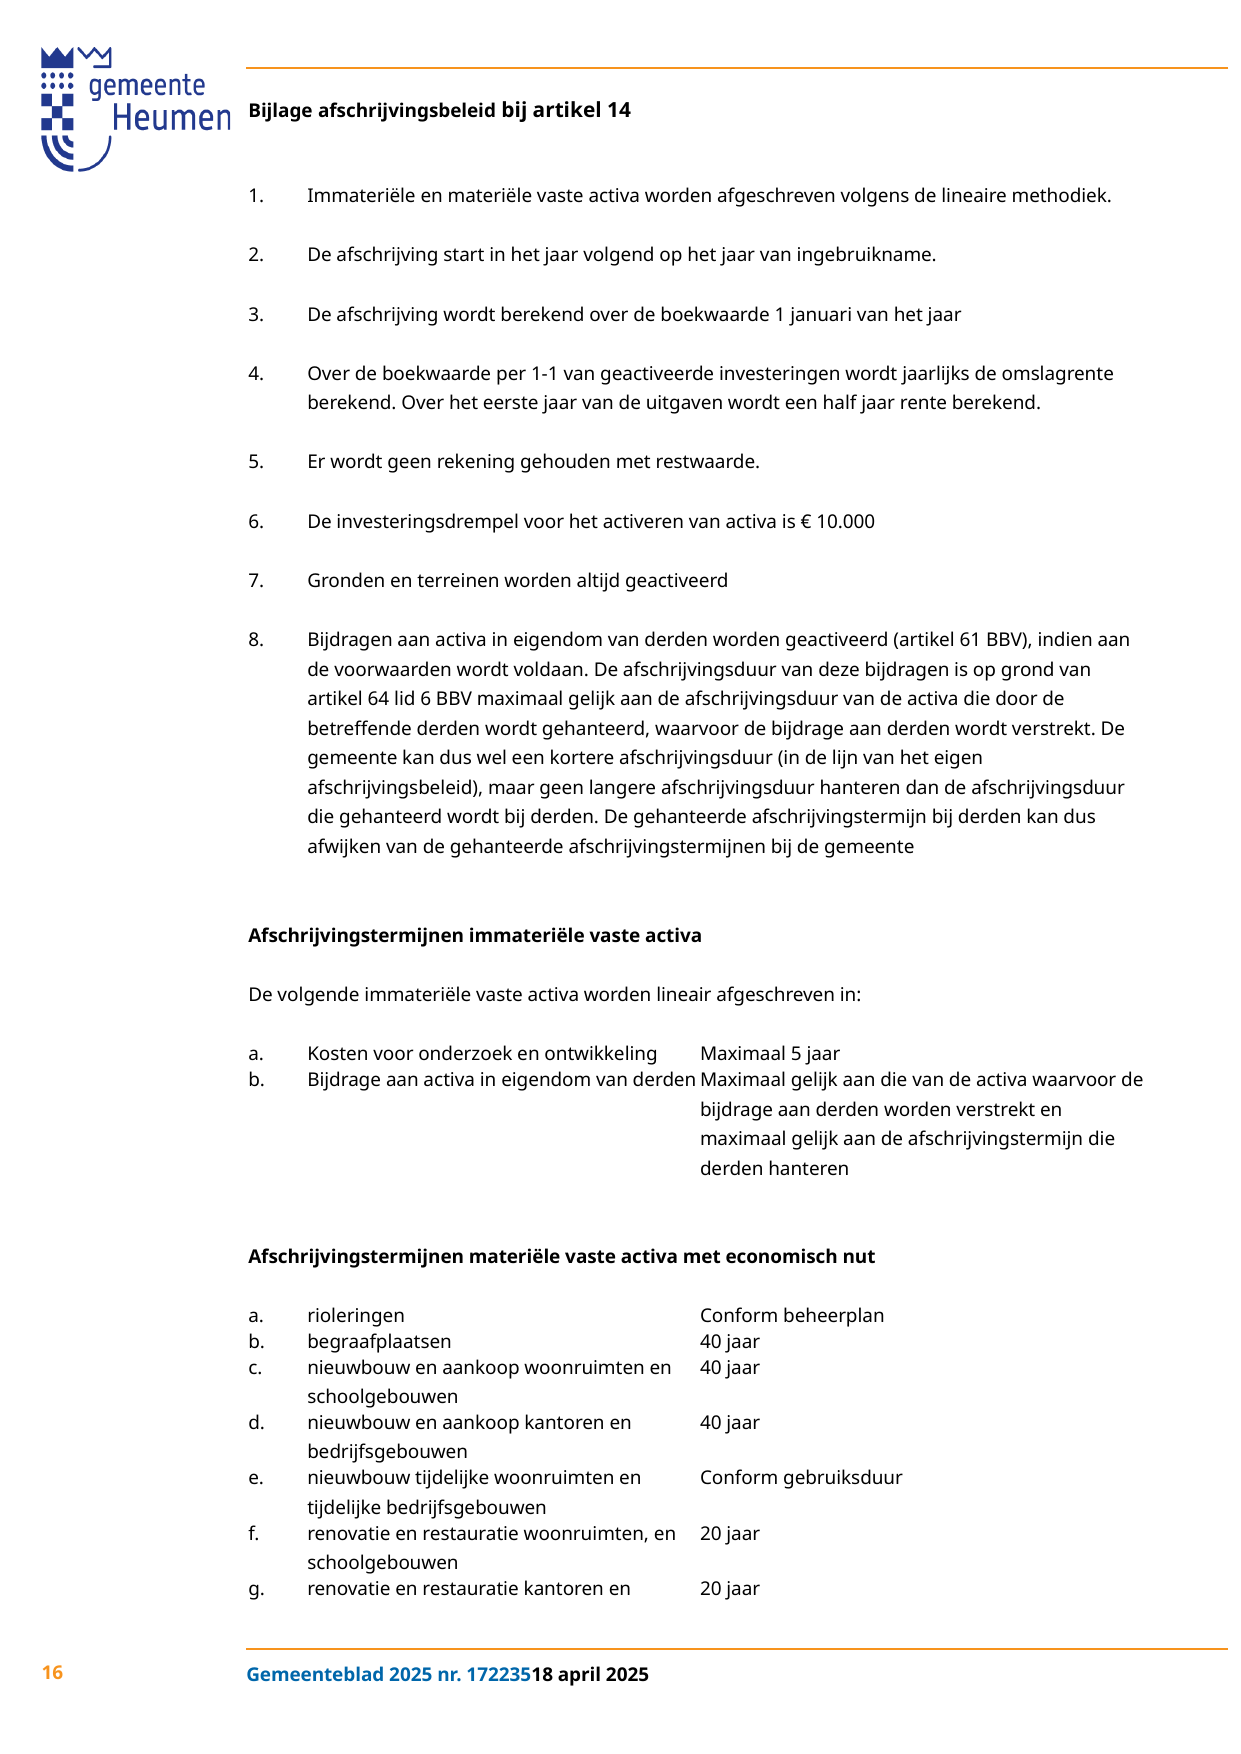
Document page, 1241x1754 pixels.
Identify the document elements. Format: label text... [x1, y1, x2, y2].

table_header rioleringen [248, 1303, 700, 1328]
table_cell begraafplaatsen [248, 1328, 700, 1354]
picture [41, 47, 231, 172]
text Afschrijvingstermijnen immateriële vaste activa [248, 922, 1152, 948]
list Over de boekwaarde per 1-1 van geactiveerde investeringen wordt jaarlijks de omslagrente berekend. Over het eerste jaar van de uitgaven wordt een half jaar rente berekend. [248, 360, 1152, 415]
table_cell 20 jaar [700, 1575, 1152, 1601]
table_cell 40 jaar [700, 1354, 1152, 1409]
table_header Conform beheerplan [700, 1303, 1152, 1328]
table_cell 40 jaar [700, 1409, 1152, 1464]
list Er wordt geen rekening gehouden met restwaarde. [248, 449, 1152, 474]
table_cell renovatie en restauratie kantoren en [248, 1575, 700, 1601]
table_cell Bijdrage aan activa in eigendom van derden [248, 1066, 700, 1181]
table_cell 20 jaar [700, 1520, 1152, 1575]
table_cell Maximaal gelijk aan die van de activa waarvoor de bijdrage aan derden worden verstrekt en maximaal gelijk aan de afschrijvingstermijn die derden hanteren [700, 1066, 1152, 1181]
text Bijlage afschrijvingsbeleid bij artikel 14 [248, 95, 1152, 123]
text De volgende immateriële vaste activa worden lineair afgeschreven in: [248, 981, 1152, 1007]
text Afschrijvingstermijnen materiële vaste activa met economisch nut [248, 1243, 1152, 1269]
list De investeringsdrempel voor het activeren van activa is € 10.000 [248, 508, 1152, 534]
table_header Maximaal 5 jaar [700, 1041, 1152, 1066]
table_cell 40 jaar [700, 1328, 1152, 1354]
list Immateriële en materiële vaste activa worden afgeschreven volgens de lineaire methodiek. [248, 182, 1152, 208]
table_cell nieuwbouw en aankoop kantoren en bedrijfsgebouwen [248, 1409, 700, 1464]
table_cell nieuwbouw en aankoop woonruimten en schoolgebouwen [248, 1354, 700, 1409]
list Bijdragen aan activa in eigendom van derden worden geactiveerd (artikel 61 BBV), indien aan de voorwaarden wordt voldaan. De afschrijvingsduur van deze bijdragen is op grond van artikel 64 lid 6 BBV maximaal gelijk aan de afschrijvingsduur van de activa die door de betreffende derden wordt gehanteerd, waarvoor de bijdrage aan derden wordt verstrekt. De gemeente kan dus wel een kortere afschrijvingsduur (in de lijn van het eigen afschrijvingsbeleid), maar geen langere afschrijvingsduur hanteren dan de afschrijvingsduur die gehanteerd wordt bij derden. De gehanteerde afschrijvingstermijn bij derden kan dus afwijken van de gehanteerde afschrijvingstermijnen bij de gemeente [248, 626, 1152, 859]
table_cell Conform gebruiksduur [700, 1465, 1152, 1520]
list De afschrijving wordt berekend over de boekwaarde 1 januari van het jaar [248, 301, 1152, 327]
table_cell nieuwbouw tijdelijke woonruimten en tijdelijke bedrijfsgebouwen [248, 1465, 700, 1520]
list Gronden en terreinen worden altijd geactiveerd [248, 567, 1152, 593]
list De afschrijving start in het jaar volgend op het jaar van ingebruikname. [248, 242, 1152, 267]
table_cell renovatie en restauratie woonruimten, en schoolgebouwen [248, 1520, 700, 1575]
table_header Kosten voor onderzoek en ontwikkeling [248, 1041, 700, 1066]
